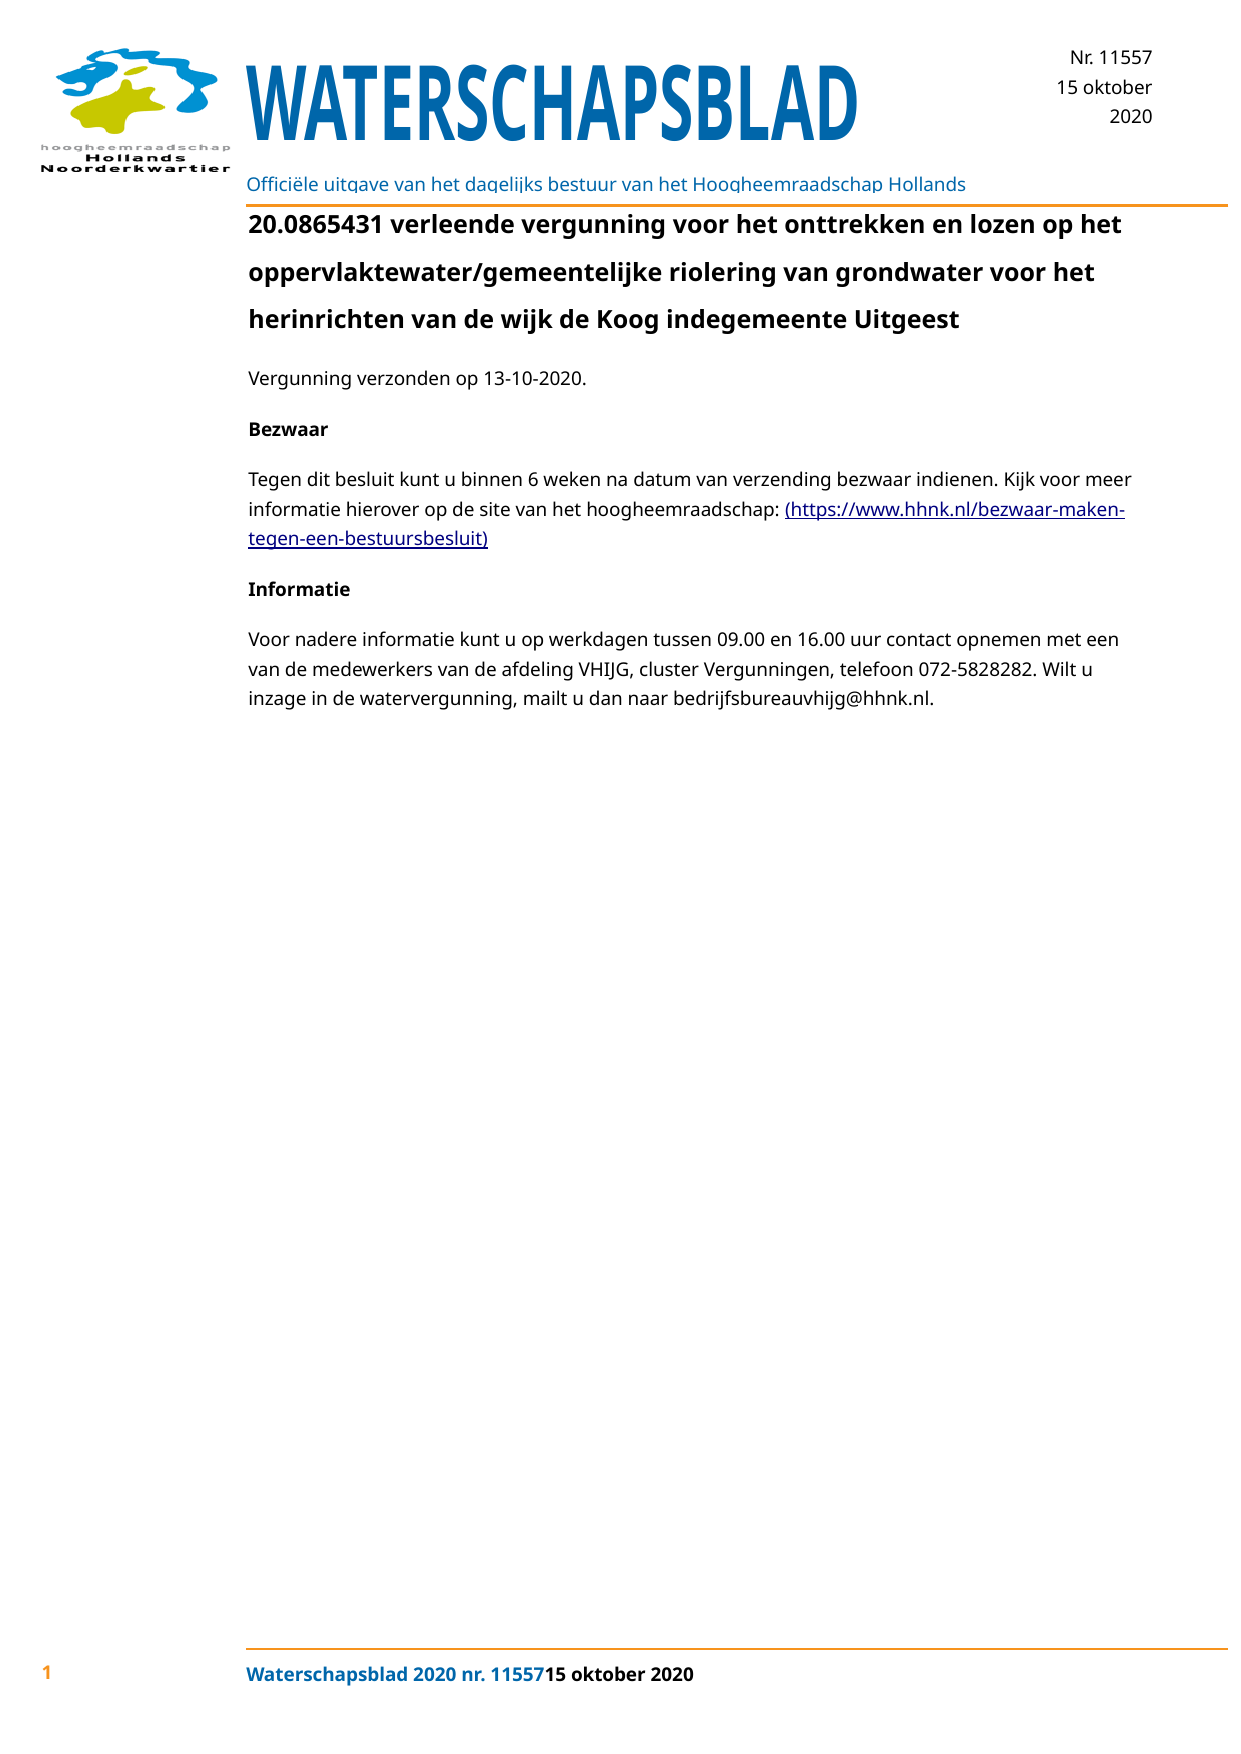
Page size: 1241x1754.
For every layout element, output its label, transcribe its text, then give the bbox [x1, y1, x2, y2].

text Vergunning verzonden op 13-10-2020. [248, 366, 1152, 391]
text Bezwaar [248, 416, 1152, 442]
text Voor nadere informatie kunt u op werkdagen tussen 09.00 en 16.00 uur contact opnemen met een van de medewerkers van de afdeling VHIJG, cluster Vergunningen, telefoon 072-5828282. Wilt u inzage in de watervergunning, mailt u dan naar bedrijfsbureauvhijg@hhnk.nl. [248, 626, 1152, 711]
text 20.0865431 verleende vergunning voor het onttrekken en lozen op het oppervlaktewater/gemeentelijke riolering van grondwater voor het herinrichten van de wijk de Koog indegemeente Uitgeest [248, 207, 1152, 336]
text Informatie [248, 576, 1152, 602]
text Tegen dit besluit kunt u binnen 6 weken na datum van verzending bezwaar indienen. Kijk voor meer informatie hierover op de site van het hoogheemraadschap: (https://www.hhnk.nl/bezwaar-maken-tegen-een-bestuursbesluit) [248, 466, 1152, 551]
picture [41, 47, 231, 172]
